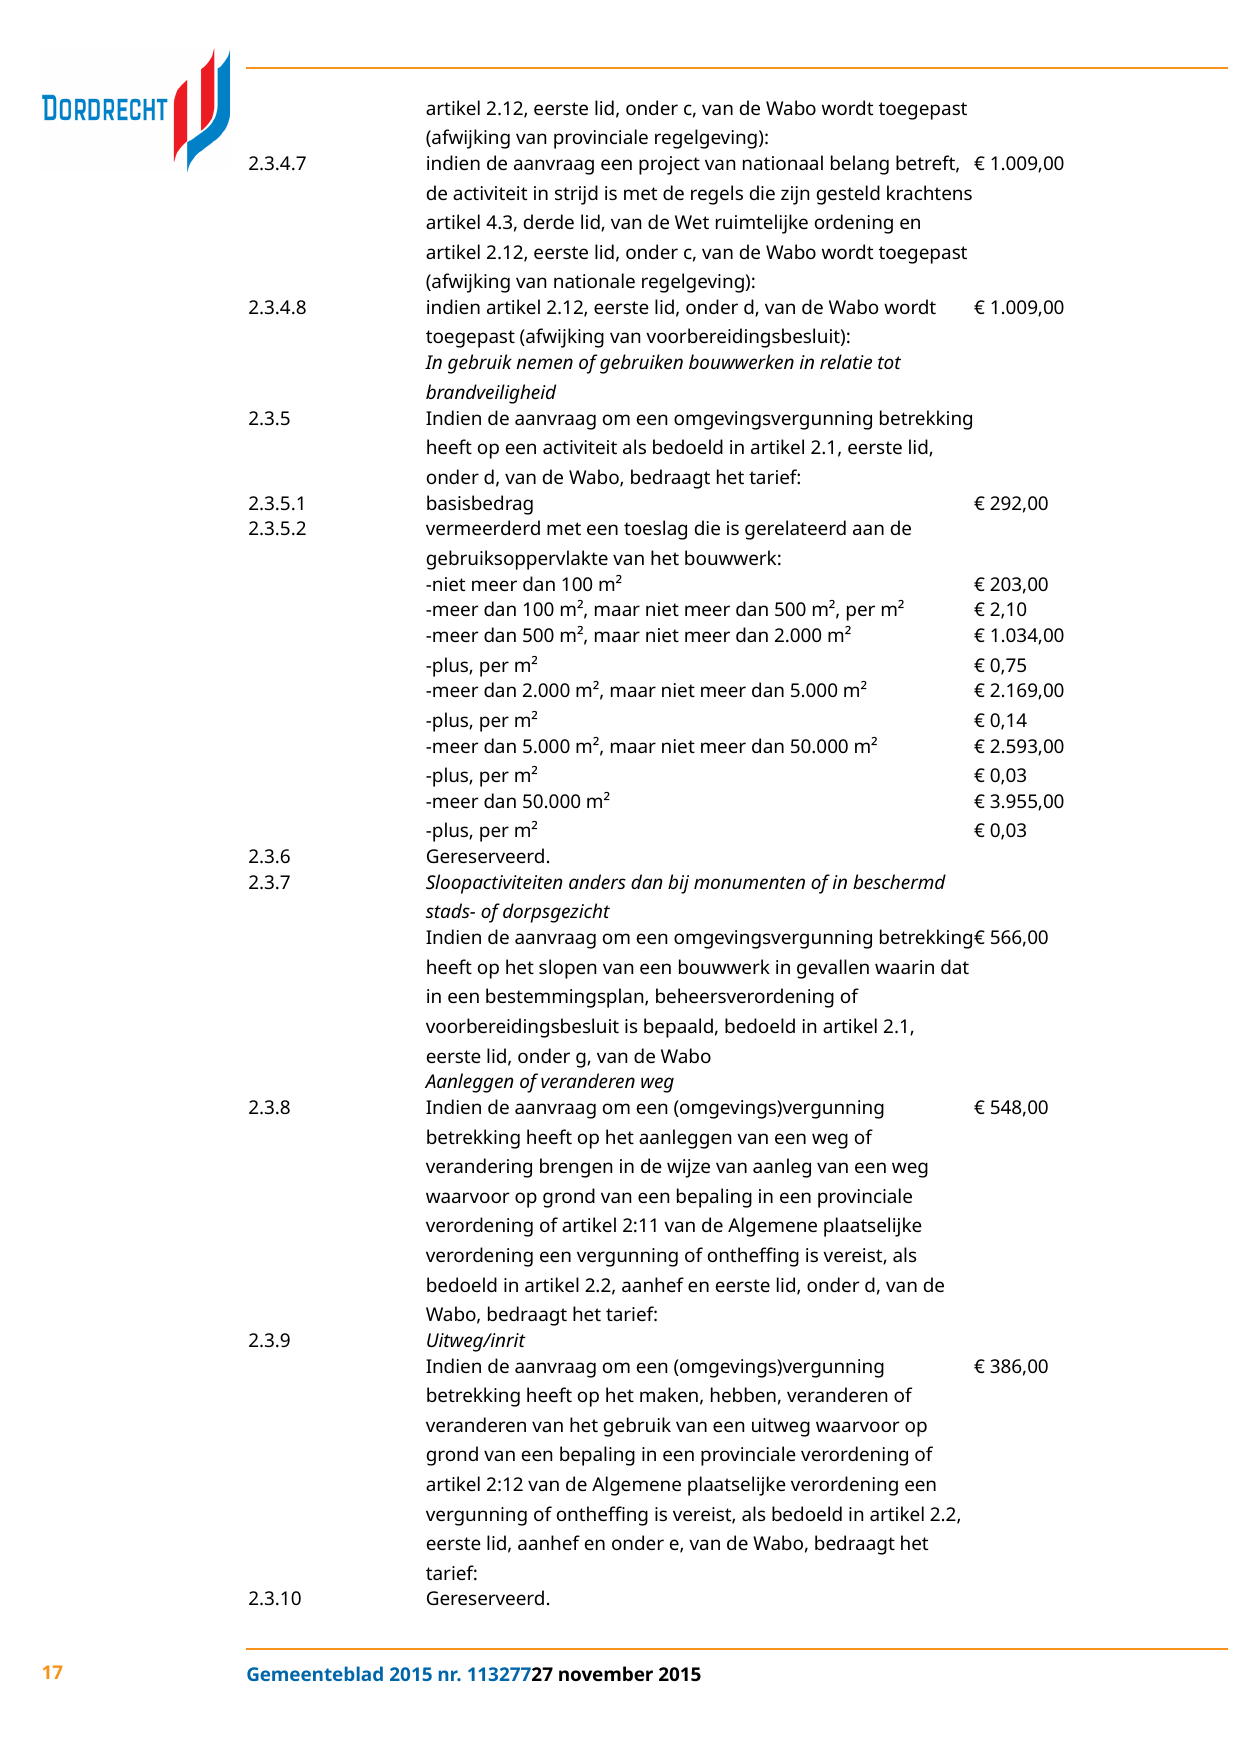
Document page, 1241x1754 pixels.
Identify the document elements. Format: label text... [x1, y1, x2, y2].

table_cell [248, 678, 426, 733]
table_cell [974, 869, 1152, 924]
table_cell [248, 788, 426, 843]
table_cell Gereserveerd. [426, 1586, 974, 1611]
table_cell indien de aanvraag een project van nationaal belang betreft, de activiteit in strijd is met de regels die zijn gesteld krachtens artikel 4.3, derde lid, van de Wet ruimtelijke ordening en artikel 2.12, eerste lid, onder c, van de Wabo wordt toegepast (afwijking van nationale regelgeving): [426, 150, 974, 294]
table_cell 2.3.4.7 [248, 150, 426, 294]
table_cell In gebruik nemen of gebruiken bouwwerken in relatie tot brandveiligheid [426, 350, 974, 405]
table_cell Indien de aanvraag om een omgevingsvergunning betrekking heeft op een activiteit als bedoeld in artikel 2.1, eerste lid, onder d, van de Wabo, bedraagt het tarief: [426, 405, 974, 490]
table_cell 2.3.7 [248, 869, 426, 924]
table_cell -meer dan 500 m², maar niet meer dan 2.000 m² -plus, per m² [426, 622, 974, 677]
table_cell € 2,10 [974, 596, 1152, 622]
table_cell [974, 1069, 1152, 1094]
table_cell € 566,00 [974, 925, 1152, 1068]
table_cell € 2.593,00 € 0,03 [974, 733, 1152, 788]
table_cell [248, 1069, 426, 1094]
table_cell indien artikel 2.12, eerste lid, onder d, van de Wabo wordt toegepast (afwijking van voorbereidingsbesluit): [426, 294, 974, 349]
table_cell [248, 925, 426, 1068]
table_cell vermeerderd met een toeslag die is gerelateerd aan de gebruiksoppervlakte van het bouwwerk: [426, 515, 974, 571]
table_cell 2.3.8 [248, 1094, 426, 1327]
table_cell € 386,00 [974, 1353, 1152, 1586]
table_cell € 2.169,00 € 0,14 [974, 678, 1152, 733]
table_cell € 3.955,00 € 0,03 [974, 788, 1152, 843]
table_cell € 548,00 [974, 1094, 1152, 1327]
table_cell 2.3.6 [248, 844, 426, 869]
table_cell € 1.034,00 € 0,75 [974, 622, 1152, 677]
table_cell € 203,00 [974, 571, 1152, 596]
table_cell 2.3.5.1 [248, 490, 426, 515]
table_cell Indien de aanvraag om een (omgevings)vergunning betrekking heeft op het maken, hebben, veranderen of veranderen van het gebruik van een uitweg waarvoor op grond van een bepaling in een provinciale verordening of artikel 2:12 van de Algemene plaatselijke verordening een vergunning of ontheffing is vereist, als bedoeld in artikel 2.2, eerste lid, aanhef en onder e, van de Wabo, bedraagt het tarief: [426, 1353, 974, 1586]
table_cell -meer dan 2.000 m², maar niet meer dan 5.000 m² -plus, per m² [426, 678, 974, 733]
table_cell 2.3.10 [248, 1586, 426, 1611]
table_cell [974, 95, 1152, 150]
table_cell -meer dan 100 m², maar niet meer dan 500 m², per m² [426, 596, 974, 622]
table_cell [974, 405, 1152, 490]
table_cell -niet meer dan 100 m² [426, 571, 974, 596]
table_cell artikel 2.12, eerste lid, onder c, van de Wabo wordt toegepast (afwijking van provinciale regelgeving): [426, 95, 974, 150]
table_cell Indien de aanvraag om een (omgevings)vergunning betrekking heeft op het aanleggen van een weg of verandering brengen in de wijze van aanleg van een weg waarvoor op grond van een bepaling in een provinciale verordening of artikel 2:11 van de Algemene plaatselijke verordening een vergunning of ontheffing is vereist, als bedoeld in artikel 2.2, aanhef en eerste lid, onder d, van de Wabo, bedraagt het tarief: [426, 1094, 974, 1327]
table_cell Indien de aanvraag om een omgevingsvergunning betrekking heeft op het slopen van een bouwwerk in gevallen waarin dat in een bestemmingsplan, beheersverordening of voorbereidingsbesluit is bepaald, bedoeld in artikel 2.1, eerste lid, onder g, van de Wabo [426, 925, 974, 1068]
picture [41, 47, 231, 172]
table_cell 2.3.4.8 [248, 294, 426, 349]
table_cell [974, 350, 1152, 405]
table_cell 2.3.9 [248, 1327, 426, 1353]
table_cell [248, 622, 426, 677]
table_cell Gereserveerd. [426, 844, 974, 869]
table_cell € 292,00 [974, 490, 1152, 515]
table_cell [974, 1327, 1152, 1353]
table_cell [974, 844, 1152, 869]
table_cell -meer dan 5.000 m², maar niet meer dan 50.000 m² -plus, per m² [426, 733, 974, 788]
table_cell 2.3.5 [248, 405, 426, 490]
table_cell [974, 515, 1152, 571]
table_cell [248, 571, 426, 596]
table_cell Sloopactiviteiten anders dan bij monumenten of in beschermd stads- of dorpsgezicht [426, 869, 974, 924]
table_cell Uitweg/inrit [426, 1327, 974, 1353]
table_cell -meer dan 50.000 m² -plus, per m² [426, 788, 974, 843]
table_cell basisbedrag [426, 490, 974, 515]
table_cell Aanleggen of veranderen weg [426, 1069, 974, 1094]
table_cell [248, 95, 426, 150]
table_cell € 1.009,00 [974, 150, 1152, 294]
table_cell [248, 596, 426, 622]
table_cell [974, 1586, 1152, 1611]
table_cell [248, 733, 426, 788]
table_cell € 1.009,00 [974, 294, 1152, 349]
table_cell 2.3.5.2 [248, 515, 426, 571]
table_cell [248, 350, 426, 405]
table_cell [248, 1353, 426, 1586]
